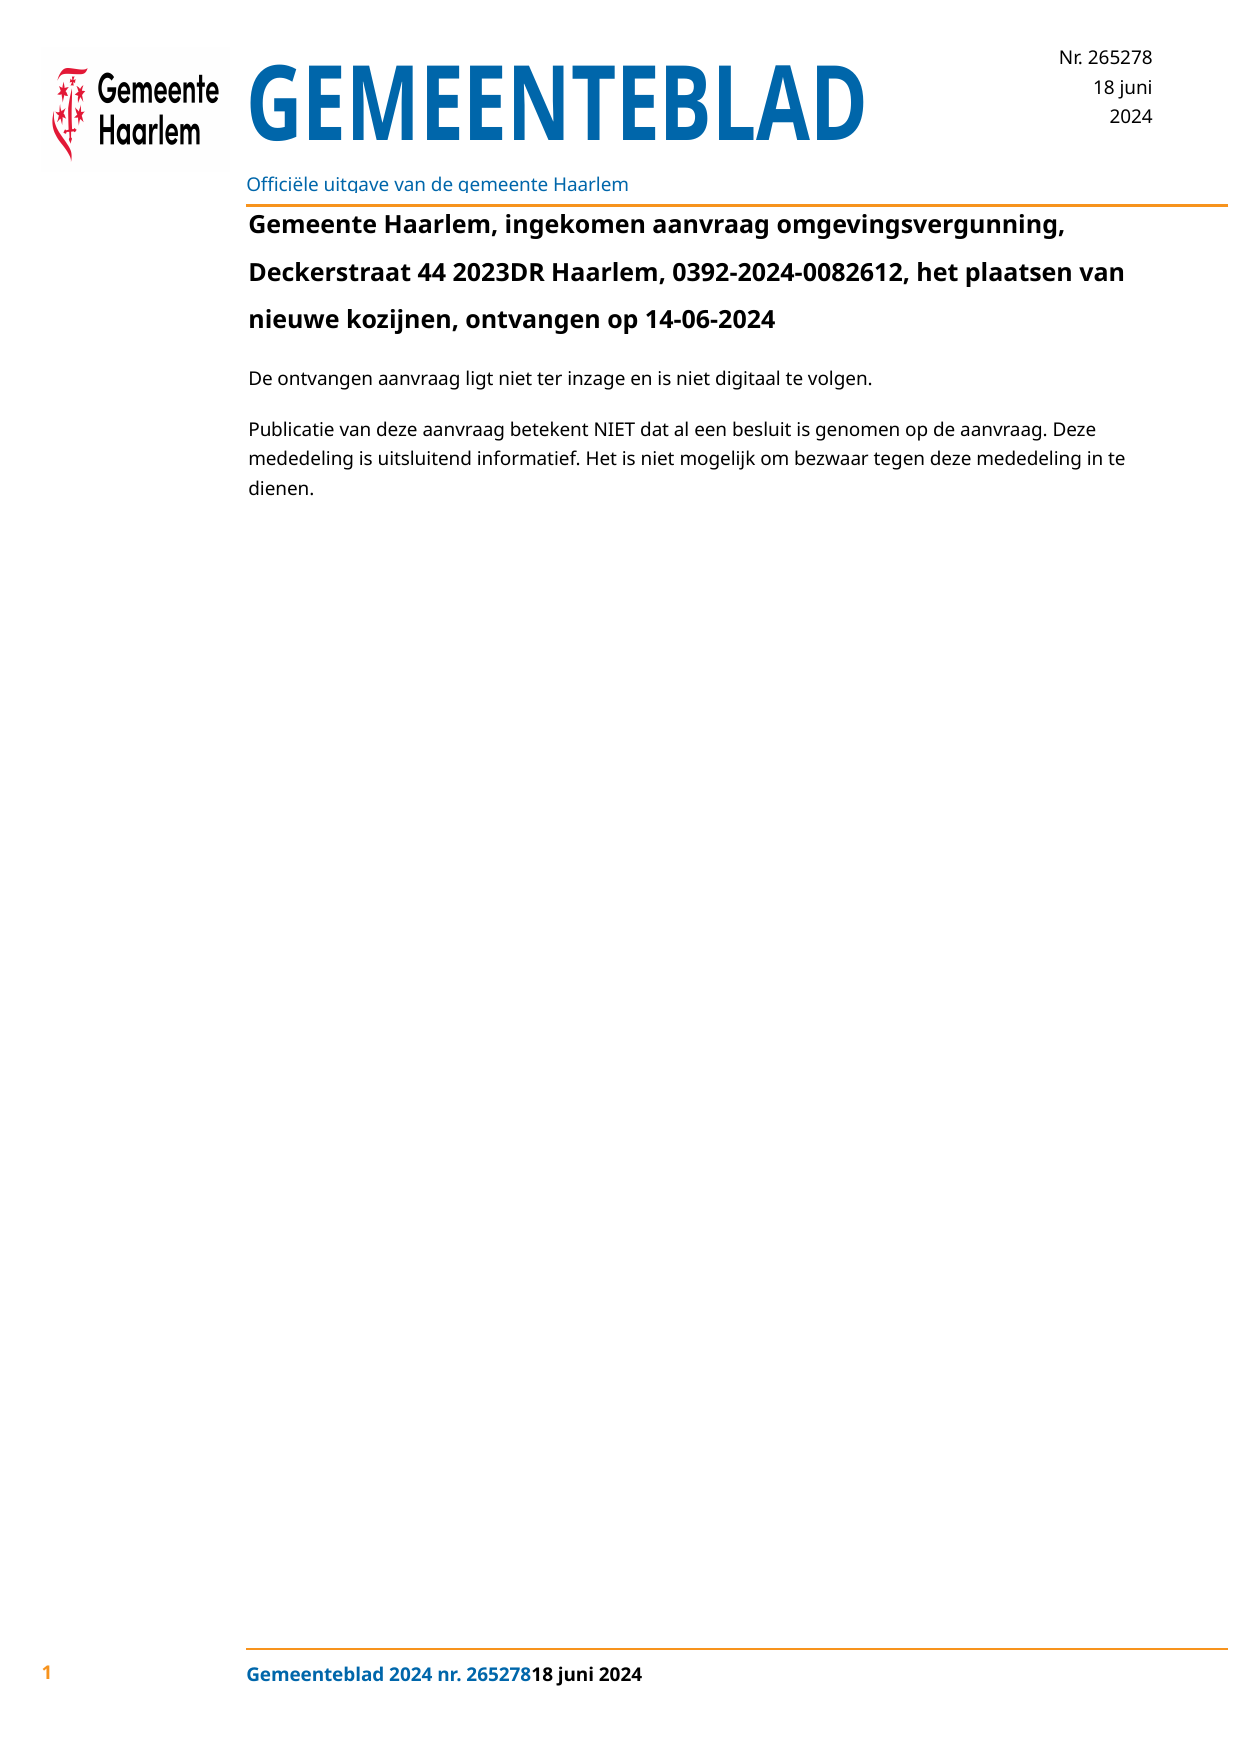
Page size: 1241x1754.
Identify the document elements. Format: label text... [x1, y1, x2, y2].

text Gemeente Haarlem, ingekomen aanvraag omgevingsvergunning, Deckerstraat 44 2023DR Haarlem, 0392-2024-0082612, het plaatsen van nieuwe kozijnen, ontvangen op 14-06-2024 [248, 207, 1152, 336]
text Publicatie van deze aanvraag betekent NIET dat al een besluit is genomen op de aanvraag. Deze mededeling is uitsluitend informatief. Het is niet mogelijk om bezwaar tegen deze mededeling in te dienen. [248, 416, 1152, 501]
picture [41, 47, 231, 172]
text De ontvangen aanvraag ligt niet ter inzage en is niet digitaal te volgen. [248, 366, 1152, 391]
